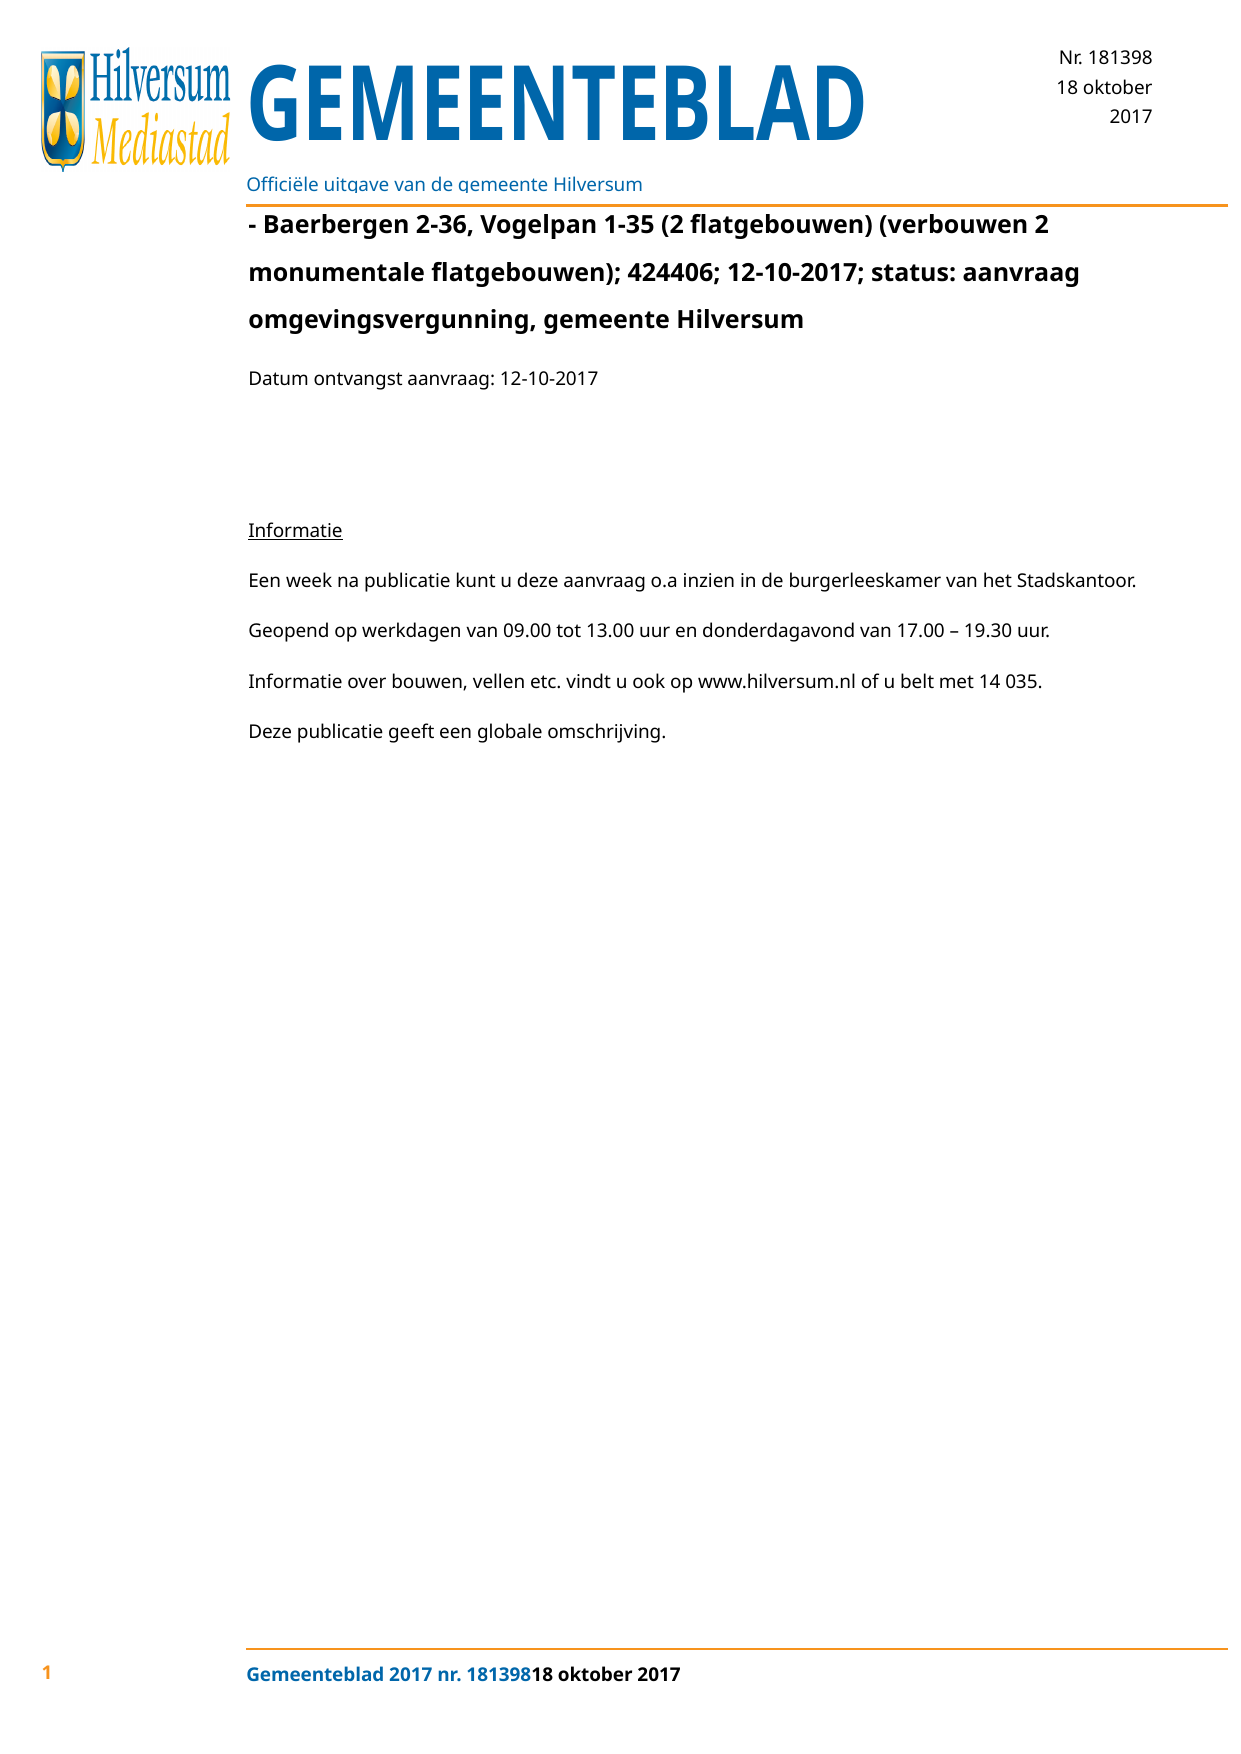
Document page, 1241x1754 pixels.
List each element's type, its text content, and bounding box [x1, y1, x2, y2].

text Datum ontvangst aanvraag: 12-10-2017 [248, 366, 1152, 391]
text Geopend op werkdagen van 09.00 tot 13.00 uur en donderdagavond van 17.00 – 19.30 uur. [248, 618, 1152, 643]
text Informatie over bouwen, vellen etc. vindt u ook op www.hilversum.nl of u belt met 14 035. [248, 668, 1152, 694]
text Een week na publicatie kunt u deze aanvraag o.a inzien in de burgerleeskamer van het Stadskantoor. [248, 567, 1152, 593]
text Informatie [248, 517, 1152, 542]
text - Baerbergen 2-36, Vogelpan 1-35 (2 flatgebouwen) (verbouwen 2 monumentale flatgebouwen); 424406; 12-10-2017; status: aanvraag omgevingsvergunning, gemeente Hilversum [248, 207, 1152, 336]
text Deze publicatie geeft een globale omschrijving. [248, 718, 1152, 744]
picture [41, 47, 231, 172]
